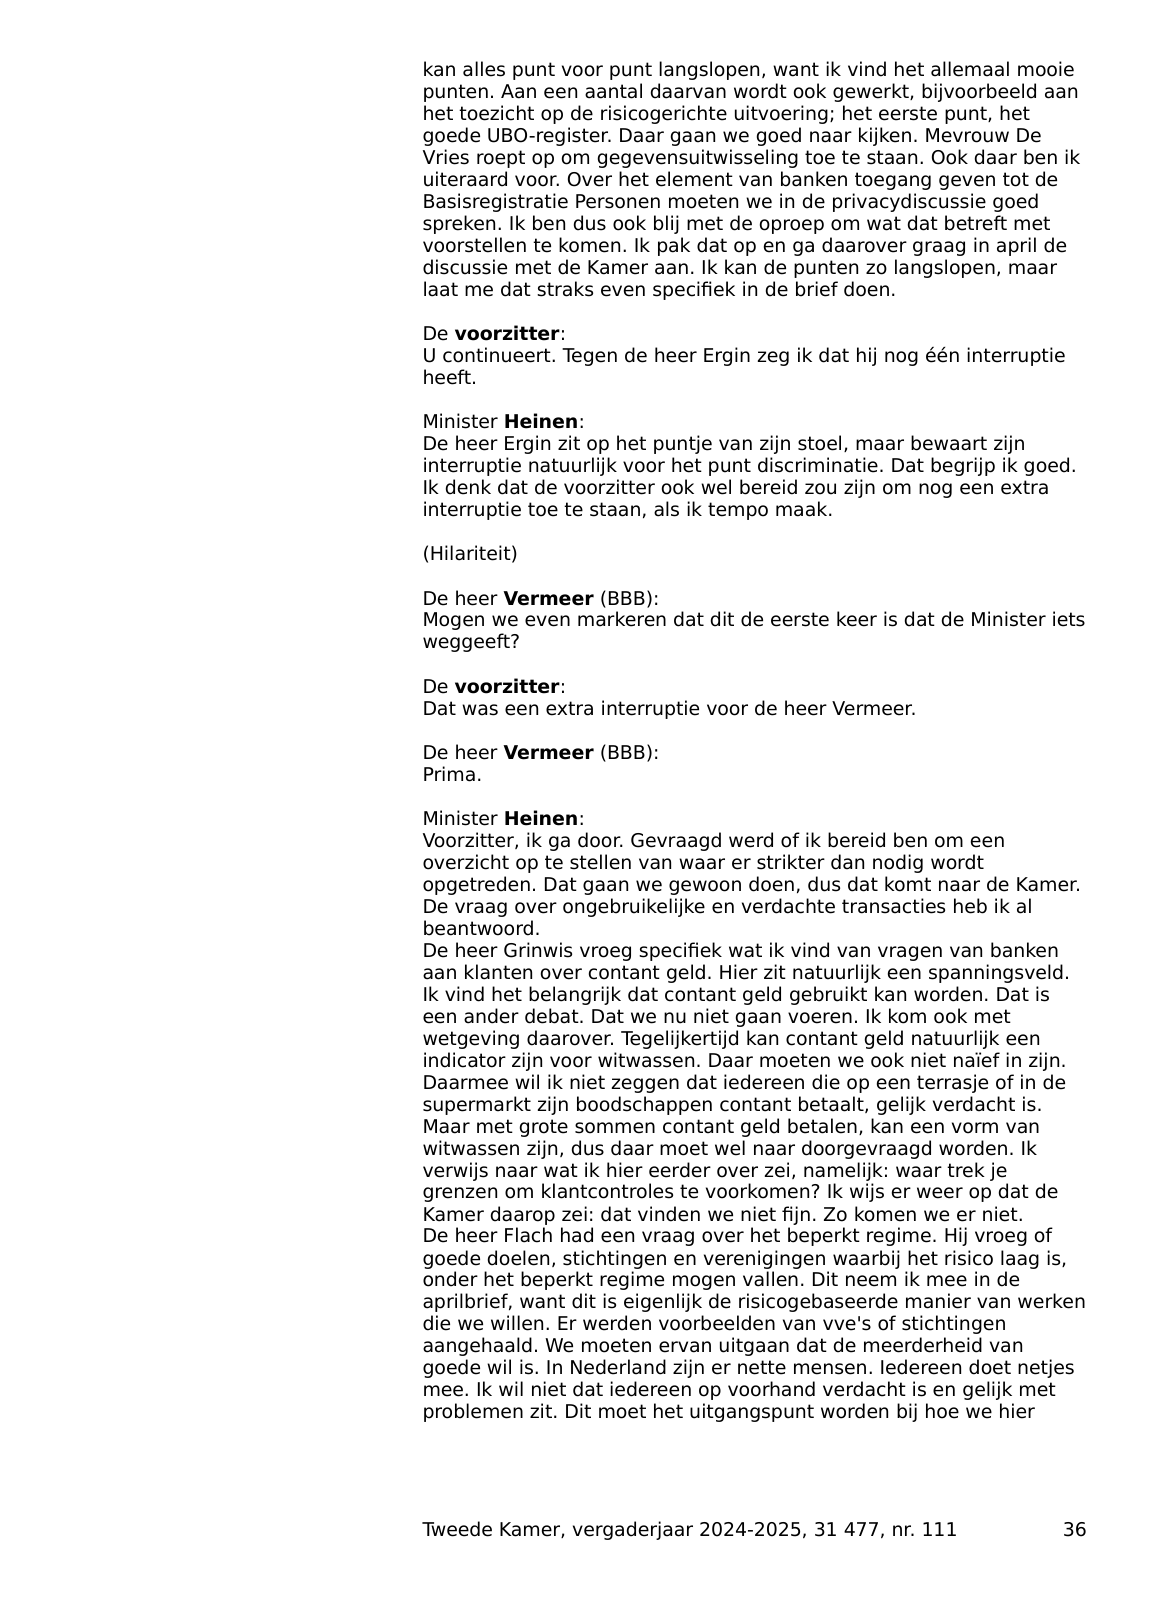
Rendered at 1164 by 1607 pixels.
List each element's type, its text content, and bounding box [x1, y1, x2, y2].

text Prima. [422, 764, 1087, 786]
text De voorzitter: [422, 323, 1087, 345]
text (Hilariteit) [422, 543, 1087, 565]
text Dat was een extra interruptie voor de heer Vermeer. [422, 697, 1087, 719]
text U continueert. Tegen de heer Ergin zeg ik dat hij nog één interruptie heeft. [422, 345, 1087, 389]
text De heer Vermeer (BBB): [422, 742, 1087, 764]
text De voorzitter: [422, 676, 1087, 697]
text De heer Vermeer (BBB): [422, 587, 1087, 609]
text De heer Grinwis vroeg specifiek wat ik vind van vragen van banken aan klanten over contant geld. Hier zit natuurlijk een spanningsveld. Ik vind het belangrijk dat contant geld gebruikt kan worden. Dat is een ander debat. Dat we nu niet gaan voeren. Ik kom ook met wetgeving daarover. Tegelijkertijd kan contant geld natuurlijk een indicator zijn voor witwassen. Daar moeten we ook niet naïef in zijn. Daarmee wil ik niet zeggen dat iedereen die op een terrasje of in de supermarkt zijn boodschappen contant betaalt, gelijk verdacht is. Maar met grote sommen contant geld betalen, kan een vorm van witwassen zijn, dus daar moet wel naar doorgevraagd worden. Ik verwijs naar wat ik hier eerder over zei, namelijk: waar trek je grenzen om klantcontroles te voorkomen? Ik wijs er weer op dat de Kamer daarop zei: dat vinden we niet fijn. Zo komen we er niet. [422, 940, 1087, 1225]
text kan alles punt voor punt langslopen, want ik vind het allemaal mooie punten. Aan een aantal daarvan wordt ook gewerkt, bijvoorbeeld aan het toezicht op de risicogerichte uitvoering; het eerste punt, het goede UBO-register. Daar gaan we goed naar kijken. Mevrouw De Vries roept op om gegevensuitwisseling toe te staan. Ook daar ben ik uiteraard voor. Over het element van banken toegang geven tot de Basisregistratie Personen moeten we in de privacydiscussie goed spreken. Ik ben dus ook blij met de oproep om wat dat betreft met voorstellen te komen. Ik pak dat op en ga daarover graag in april de discussie met de Kamer aan. Ik kan de punten zo langslopen, maar laat me dat straks even specifiek in de brief doen. [422, 59, 1087, 301]
text Mogen we even markeren dat dit de eerste keer is dat de Minister iets weggeeft? [422, 609, 1087, 653]
text De heer Flach had een vraag over het beperkt regime. Hij vroeg of goede doelen, stichtingen en verenigingen waarbij het risico laag is, onder het beperkt regime mogen vallen. Dit neem ik mee in de aprilbrief, want dit is eigenlijk de risicogebaseerde manier van werken die we willen. Er werden voorbeelden van vve's of stichtingen aangehaald. We moeten ervan uitgaan dat de meerderheid van goede wil is. In Nederland zijn er nette mensen. Iedereen doet netjes mee. Ik wil niet dat iedereen op voorhand verdacht is en gelijk met problemen zit. Dit moet het uitgangspunt worden bij hoe we hier [422, 1225, 1087, 1423]
text Voorzitter, ik ga door. Gevraagd werd of ik bereid ben om een overzicht op te stellen van waar er strikter dan nodig wordt opgetreden. Dat gaan we gewoon doen, dus dat komt naar de Kamer. De vraag over ongebruikelijke en verdachte transacties heb ik al beantwoord. [422, 830, 1087, 940]
text De heer Ergin zit op het puntje van zijn stoel, maar bewaart zijn interruptie natuurlijk voor het punt discriminatie. Dat begrijp ik goed. Ik denk dat de voorzitter ook wel bereid zou zijn om nog een extra interruptie toe te staan, als ik tempo maak. [422, 433, 1087, 521]
text Minister Heinen: [422, 411, 1087, 433]
text Minister Heinen: [422, 808, 1087, 830]
